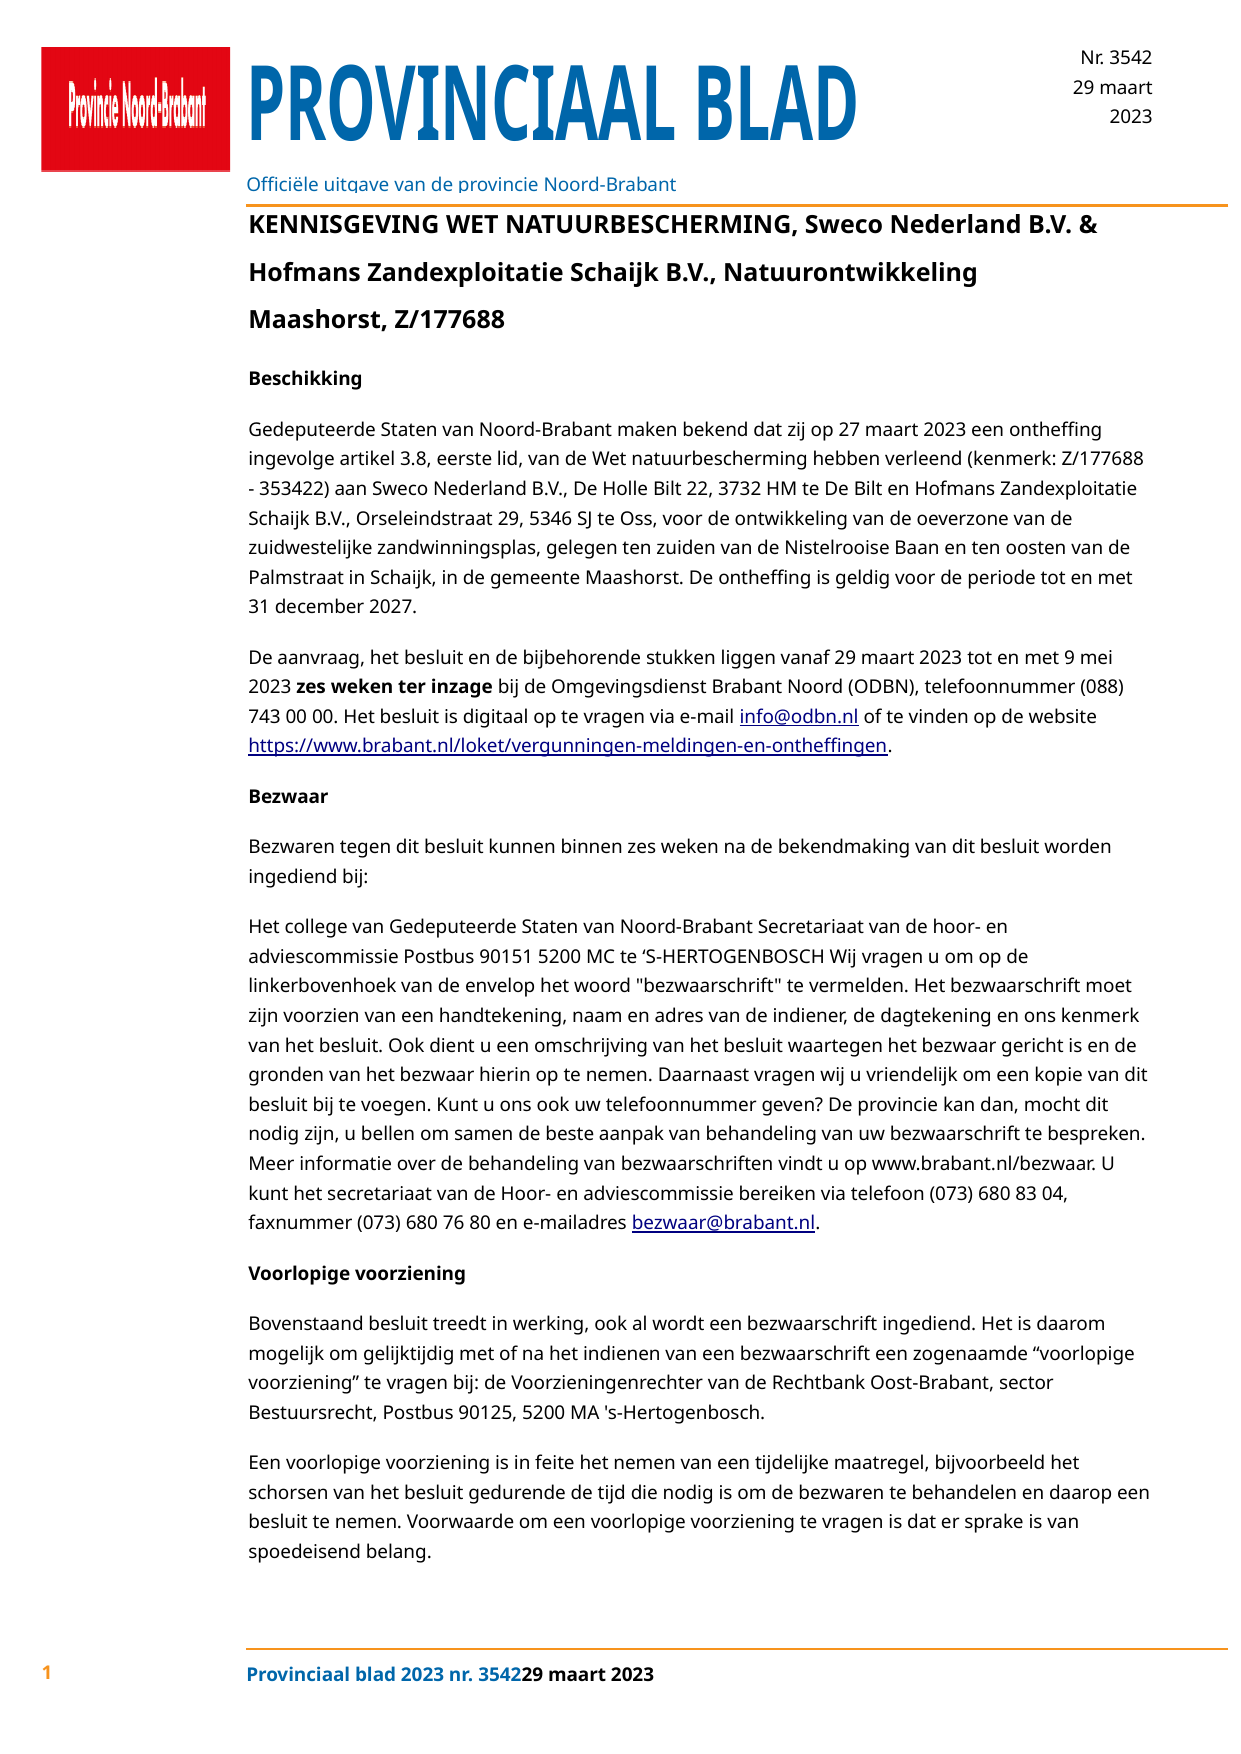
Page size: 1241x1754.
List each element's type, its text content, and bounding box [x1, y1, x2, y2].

text Beschikking [248, 366, 1152, 391]
picture [41, 47, 231, 172]
text Gedeputeerde Staten van Noord-Brabant maken bekend dat zij op 27 maart 2023 een ontheffing ingevolge artikel 3.8, eerste lid, van de Wet natuurbescherming hebben verleend (kenmerk: Z/177688 - 353422) aan Sweco Nederland B.V., De Holle Bilt 22, 3732 HM te De Bilt en Hofmans Zandexploitatie Schaijk B.V., Orseleindstraat 29, 5346 SJ te Oss, voor de ontwikkeling van de oeverzone van de zuidwestelijke zandwinningsplas, gelegen ten zuiden van de Nistelrooise Baan en ten oosten van de Palmstraat in Schaijk, in de gemeente Maashorst. De ontheffing is geldig voor de periode tot en met 31 december 2027. [248, 416, 1152, 619]
text De aanvraag, het besluit en de bijbehorende stukken liggen vanaf 29 maart 2023 tot en met 9 mei 2023 zes weken ter inzage bij de Omgevingsdienst Brabant Noord (ODBN), telefoonnummer (088) 743 00 00. Het besluit is digitaal op te vragen via e-mail info@odbn.nl of te vinden op de website https://www.brabant.nl/loket/vergunningen-meldingen-en-ontheffingen. [248, 644, 1152, 758]
text Voorlopige voorziening [248, 1260, 1152, 1285]
text Bezwaren tegen dit besluit kunnen binnen zes weken na de bekendmaking van dit besluit worden ingediend bij: [248, 833, 1152, 889]
text KENNISGEVING WET NATUURBESCHERMING, Sweco Nederland B.V. & Hofmans Zandexploitatie Schaijk B.V., Natuurontwikkeling Maashorst, Z/177688 [248, 207, 1152, 336]
text Bezwaar [248, 783, 1152, 809]
text Bovenstaand besluit treedt in werking, ook al wordt een bezwaarschrift ingediend. Het is daarom mogelijk om gelijktijdig met of na het indienen van een bezwaarschrift een zogenaamde “voorlopige voorziening” te vragen bij: de Voorzieningenrechter van de Rechtbank Oost-Brabant, sector Bestuursrecht, Postbus 90125, 5200 MA 's-Hertogenbosch. [248, 1310, 1152, 1424]
text Een voorlopige voorziening is in feite het nemen van een tijdelijke maatregel, bijvoorbeeld het schorsen van het besluit gedurende de tijd die nodig is om de bezwaren te behandelen en daarop een besluit te nemen. Voorwaarde om een voorlopige voorziening te vragen is dat er sprake is van spoedeisend belang. [248, 1449, 1152, 1564]
text Het college van Gedeputeerde Staten van Noord-Brabant Secretariaat van de hoor- en adviescommissie Postbus 90151 5200 MC te ‘S‑HERTOGENBOSCH Wij vragen u om op de linkerbovenhoek van de envelop het woord "bezwaarschrift" te vermelden. Het bezwaarschrift moet zijn voorzien van een handtekening, naam en adres van de indiener, de dagtekening en ons kenmerk van het besluit. Ook dient u een omschrijving van het besluit waartegen het bezwaar gericht is en de gronden van het bezwaar hierin op te nemen. Daarnaast vragen wij u vriendelijk om een kopie van dit besluit bij te voegen. Kunt u ons ook uw telefoonnummer geven? De provincie kan dan, mocht dit nodig zijn, u bellen om samen de beste aanpak van behandeling van uw bezwaarschrift te bespreken. Meer informatie over de behandeling van bezwaarschriften vindt u op www.brabant.nl/bezwaar. U kunt het secretariaat van de Hoor- en adviescommissie bereiken via telefoon (073) 680 83 04, faxnummer (073) 680 76 80 en e-mailadres bezwaar@brabant.nl. [248, 913, 1152, 1235]
